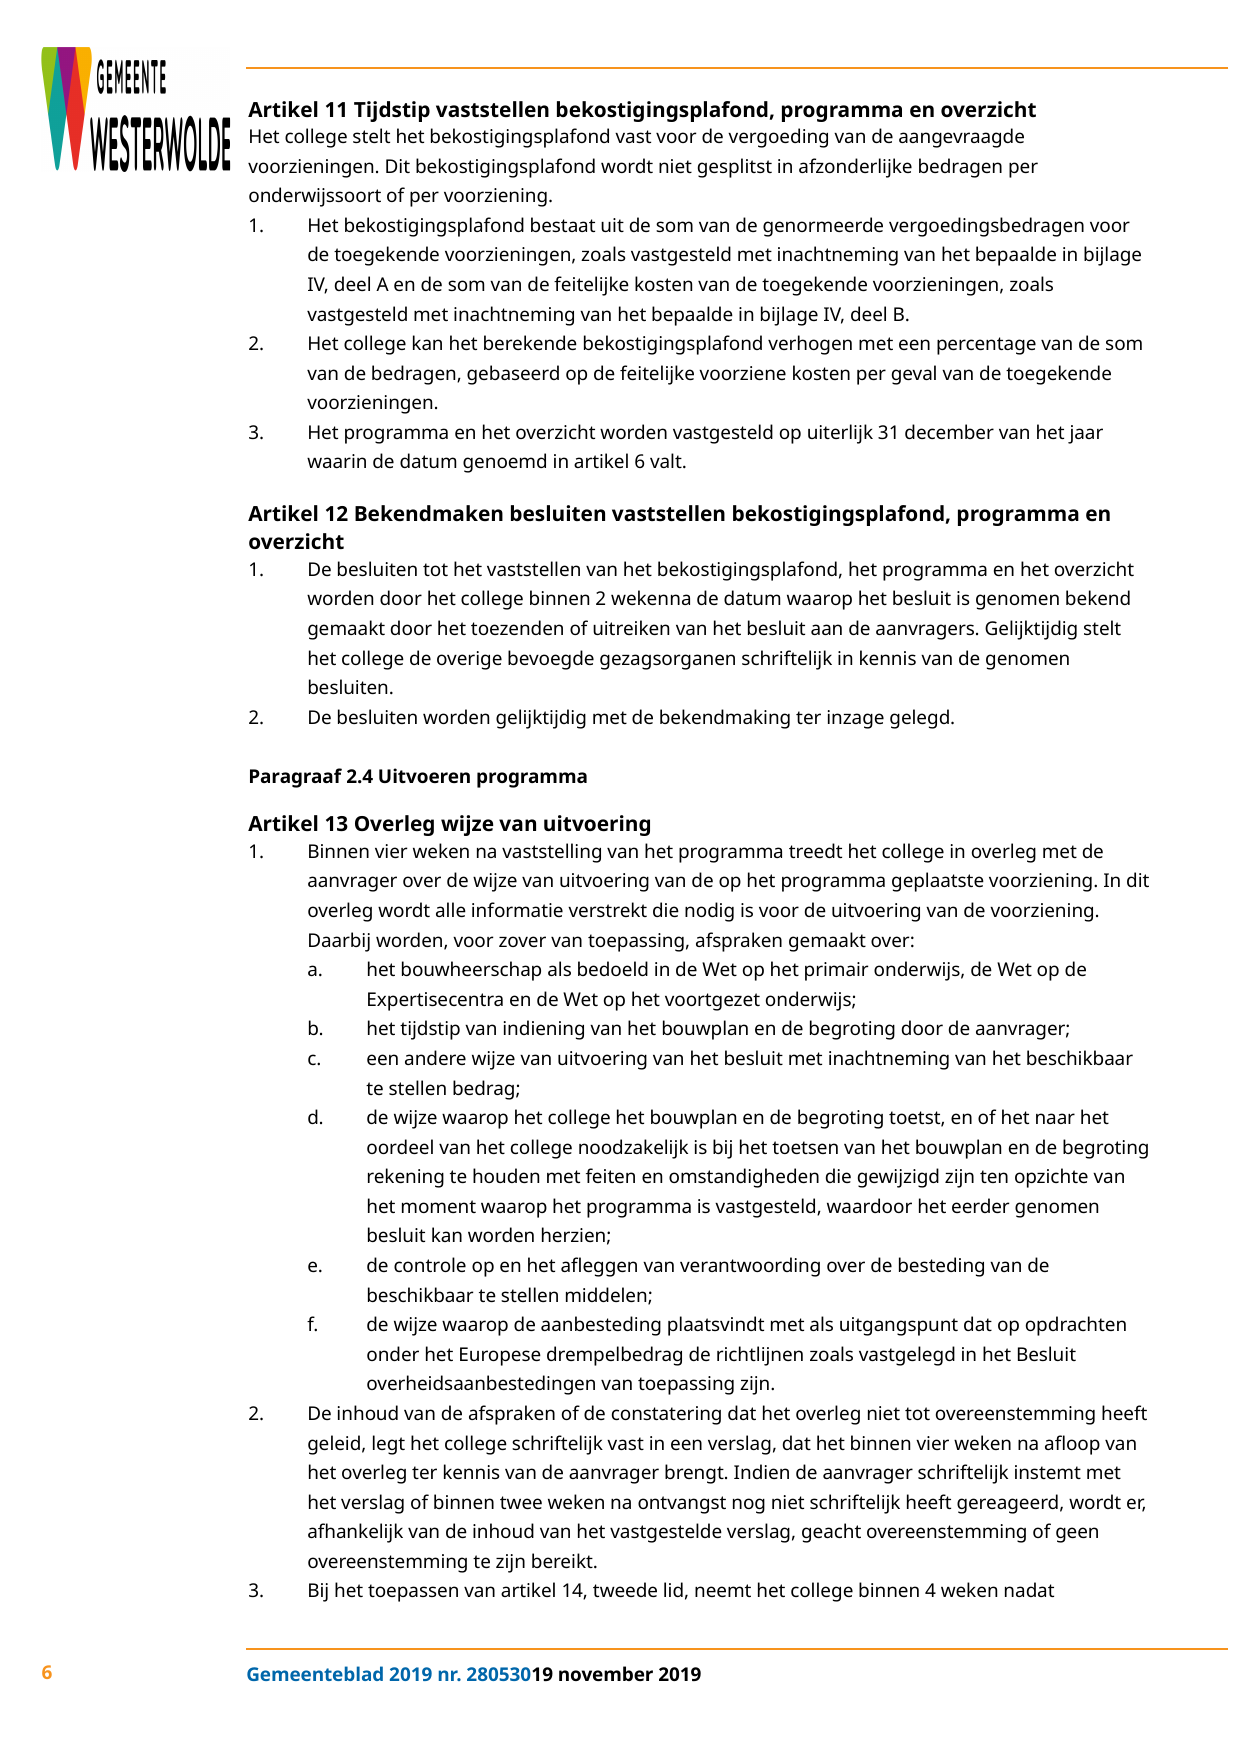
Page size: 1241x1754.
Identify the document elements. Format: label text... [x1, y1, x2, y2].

text Artikel 13 Overleg wijze van uitvoering [248, 809, 1152, 838]
list het tijdstip van indiening van het bouwplan en de begroting door de aanvrager; [307, 1016, 1152, 1041]
list de controle op en het afleggen van verantwoording over de besteding van de beschikbaar te stellen middelen; [307, 1252, 1152, 1307]
list De besluiten tot het vaststellen van het bekostigingsplafond, het programma en het overzicht worden door het college binnen 2 wekenna de datum waarop het besluit is genomen bekend gemaakt door het toezenden of uitreiken van het besluit aan de aanvragers. Gelijktijdig stelt het college de overige bevoegde gezagsorganen schriftelijk in kennis van de genomen besluiten. [248, 556, 1152, 700]
text Artikel 12 Bekendmaken besluiten vaststellen bekostigingsplafond, programma en overzicht [248, 499, 1152, 556]
text Het college stelt het bekostigingsplafond vast voor de vergoeding van de aangevraagde voorzieningen. Dit bekostigingsplafond wordt niet gesplitst in afzonderlijke bedragen per onderwijssoort of per voorziening. [248, 123, 1152, 208]
list De besluiten worden gelijktijdig met de bekendmaking ter inzage gelegd. [248, 704, 1152, 729]
list de wijze waarop de aanbesteding plaatsvindt met als uitgangspunt dat op opdrachten onder het Europese drempelbedrag de richtlijnen zoals vastgelegd in het Besluit overheidsaanbestedingen van toepassing zijn. [307, 1311, 1152, 1396]
picture [41, 47, 231, 172]
list de wijze waarop het college het bouwplan en de begroting toetst, en of het naar het oordeel van het college noodzakelijk is bij het toetsen van het bouwplan en de begroting rekening te houden met feiten en omstandigheden die gewijzigd zijn ten opzichte van het moment waarop het programma is vastgesteld, waardoor het eerder genomen besluit kan worden herzien; [307, 1104, 1152, 1248]
text Artikel 11 Tijdstip vaststellen bekostigingsplafond, programma en overzicht [248, 95, 1152, 123]
list Het programma en het overzicht worden vastgesteld op uiterlijk 31 december van het jaar waarin de datum genoemd in artikel 6 valt. [248, 419, 1152, 474]
list een andere wijze van uitvoering van het besluit met inachtneming van het beschikbaar te stellen bedrag; [307, 1045, 1152, 1100]
list Bij het toepassen van artikel 14, tweede lid, neemt het college binnen 4 weken nadat [248, 1578, 1152, 1603]
list Het bekostigingsplafond bestaat uit de som van de genormeerde vergoedingsbedragen voor de toegekende voorzieningen, zoals vastgesteld met inachtneming van het bepaalde in bijlage IV, deel A en de som van de feitelijke kosten van de toegekende voorzieningen, zoals vastgesteld met inachtneming van het bepaalde in bijlage IV, deel B. [248, 212, 1152, 326]
list Het college kan het berekende bekostigingsplafond verhogen met een percentage van de som van de bedragen, gebaseerd op de feitelijke voorziene kosten per geval van de toegekende voorzieningen. [248, 330, 1152, 415]
list het bouwheerschap als bedoeld in de Wet op het primair onderwijs, de Wet op de Expertisecentra en de Wet op het voortgezet onderwijs; [307, 956, 1152, 1012]
list Binnen vier weken na vaststelling van het programma treedt het college in overleg met de aanvrager over de wijze van uitvoering van de op het programma geplaatste voorziening. In dit overleg wordt alle informatie verstrekt die nodig is voor de uitvoering van de voorziening. Daarbij worden, voor zover van toepassing, afspraken gemaakt over: [248, 838, 1152, 952]
text Paragraaf 2.4 Uitvoeren programma [248, 763, 1152, 789]
list De inhoud van de afspraken of de constatering dat het overleg niet tot overeenstemming heeft geleid, legt het college schriftelijk vast in een verslag, dat het binnen vier weken na afloop van het overleg ter kennis van de aanvrager brengt. Indien de aanvrager schriftelijk instemt met het verslag of binnen twee weken na ontvangst nog niet schriftelijk heeft gereageerd, wordt er, afhankelijk van de inhoud van het vastgestelde verslag, geacht overeenstemming of geen overeenstemming te zijn bereikt. [248, 1400, 1152, 1574]
